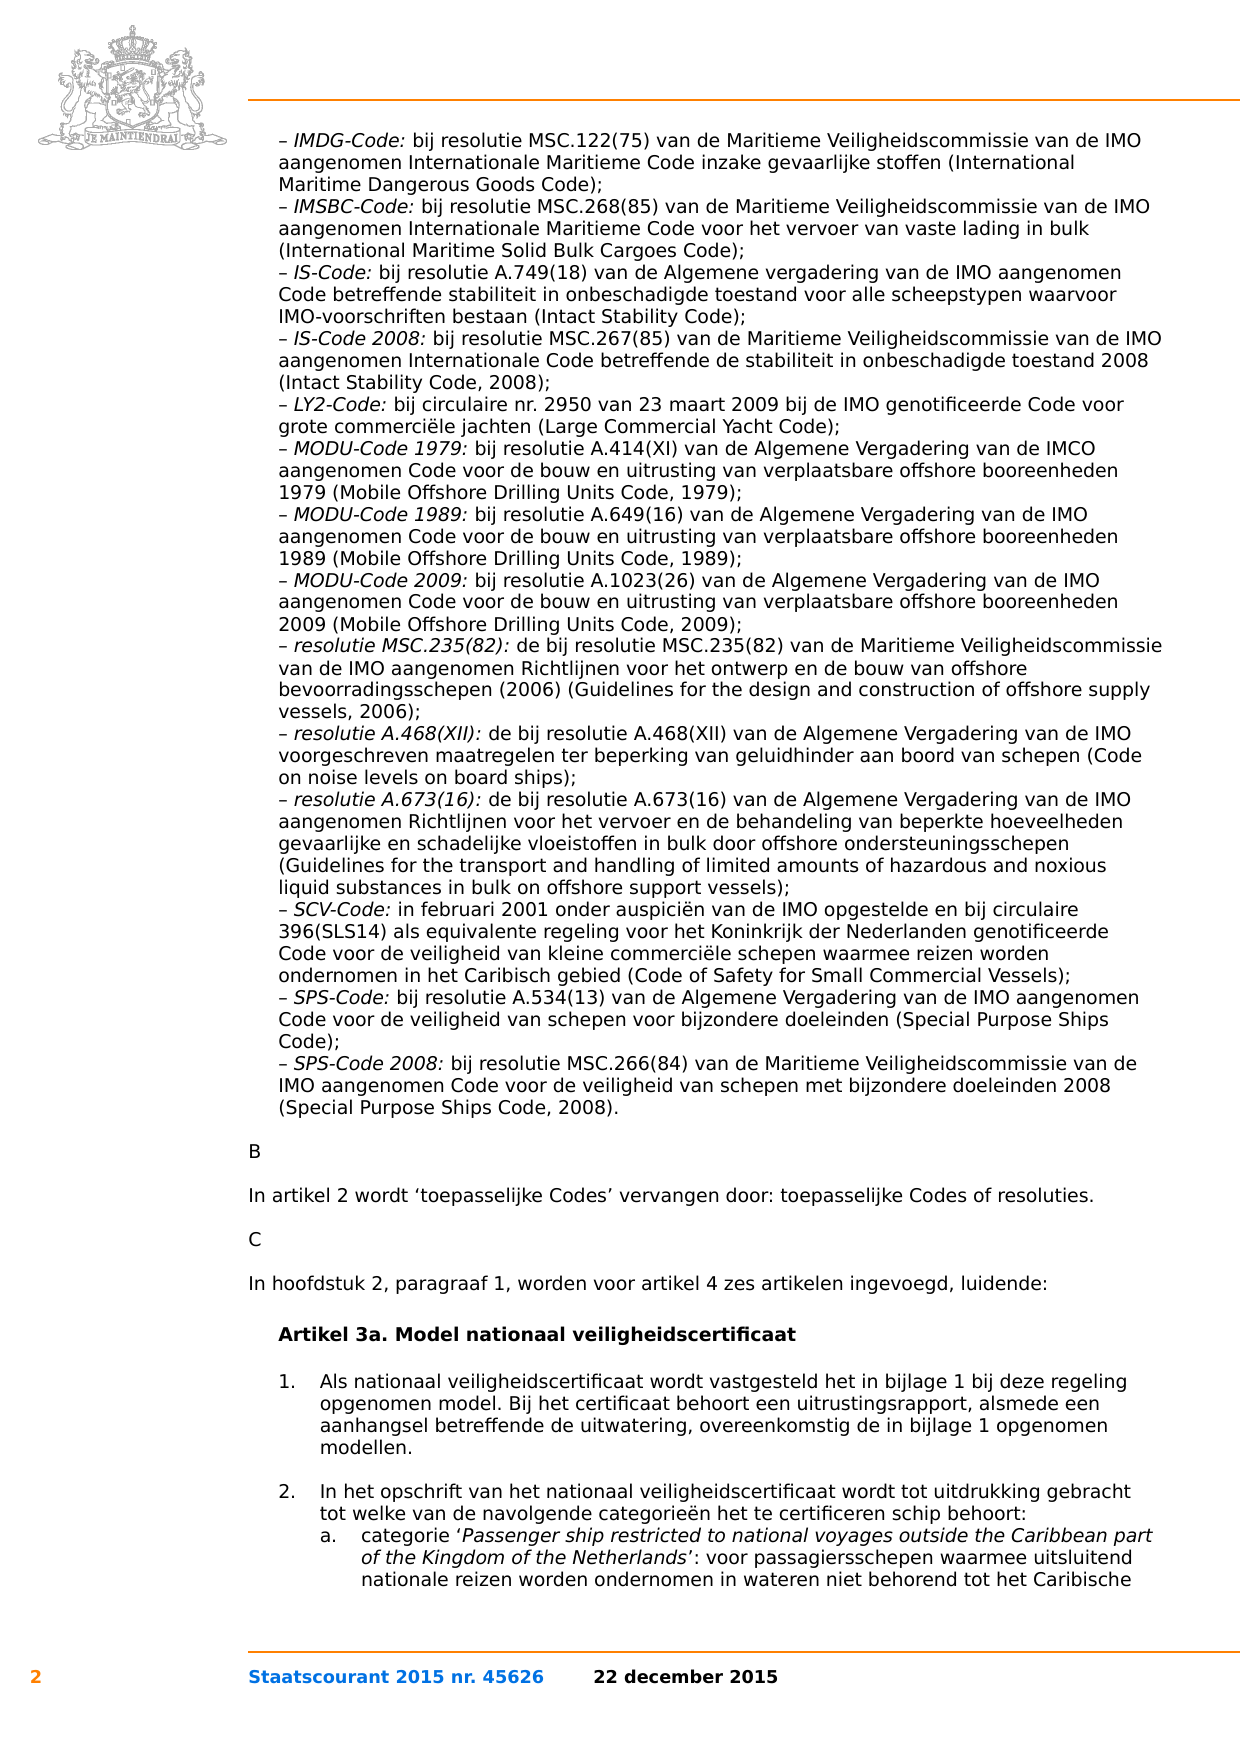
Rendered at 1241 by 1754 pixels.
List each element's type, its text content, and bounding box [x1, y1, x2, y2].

text 2. In het opschrift van het nationaal veiligheidscertificaat wordt tot uitdrukking gebracht tot welke van de navolgende categorieën het te certificeren schip behoort: [278, 1481, 1163, 1525]
text – LY2-Code: bij circulaire nr. 2950 van 23 maart 2009 bij de IMO genotificeerde Code voor grote commerciële jachten (Large Commercial Yacht Code); [278, 394, 1163, 438]
text – resolutie MSC.235(82): de bij resolutie MSC.235(82) van de Maritieme Veiligheidscommissie van de IMO aangenomen Richtlijnen voor het ontwerp en de bouw van offshore bevoorradingsschepen (2006) (Guidelines for the design and construction of offshore supply vessels, 2006); [278, 635, 1163, 723]
picture [38, 25, 227, 150]
subtitle Artikel 3a. Model nationaal veiligheidscertificaat [278, 1324, 1163, 1346]
text – MODU-Code 1979: bij resolutie A.414(XI) van de Algemene Vergadering van de IMCO aangenomen Code voor de bouw en uitrusting van verplaatsbare offshore booreenheden 1979 (Mobile Offshore Drilling Units Code, 1979); [278, 438, 1163, 503]
text – SCV-Code: in februari 2001 onder auspiciën van de IMO opgestelde en bij circulaire 396(SLS14) als equivalente regeling voor het Koninkrijk der Nederlanden genotificeerde Code voor de veiligheid van kleine commerciële schepen waarmee reizen worden ondernomen in het Caribisch gebied (Code of Safety for Small Commercial Vessels); [278, 899, 1163, 987]
text – IMDG-Code: bij resolutie MSC.122(75) van de Maritieme Veiligheidscommissie van de IMO aangenomen Internationale Maritieme Code inzake gevaarlijke stoffen (International Maritime Dangerous Goods Code); [278, 130, 1163, 196]
text – SPS-Code 2008: bij resolutie MSC.266(84) van de Maritieme Veiligheidscommissie van de IMO aangenomen Code voor de veiligheid van schepen met bijzondere doeleinden 2008 (Special Purpose Ships Code, 2008). [278, 1053, 1163, 1119]
text C [248, 1228, 1163, 1251]
text a. categorie ‘Passenger ship restricted to national voyages outside the Caribbean part of the Kingdom of the Netherlands’: voor passagiersschepen waarmee uitsluitend nationale reizen worden ondernomen in wateren niet behorend tot het Caribische [319, 1525, 1163, 1591]
text In artikel 2 wordt ‘toepasselijke Codes’ vervangen door: toepasselijke Codes of resoluties. [248, 1185, 1163, 1207]
text – IS-Code: bij resolutie A.749(18) van de Algemene vergadering van de IMO aangenomen Code betreffende stabiliteit in onbeschadigde toestand voor alle scheepstypen waarvoor IMO-voorschriften bestaan (Intact Stability Code); [278, 262, 1163, 328]
text – resolutie A.673(16): de bij resolutie A.673(16) van de Algemene Vergadering van de IMO aangenomen Richtlijnen voor het vervoer en de behandeling van beperkte hoeveelheden gevaarlijke en schadelijke vloeistoffen in bulk door offshore ondersteuningsschepen (Guidelines for the transport and handling of limited amounts of hazardous and noxious liquid substances in bulk on offshore support vessels); [278, 789, 1163, 899]
text – resolutie A.468(XII): de bij resolutie A.468(XII) van de Algemene Vergadering van de IMO voorgeschreven maatregelen ter beperking van geluidhinder aan boord van schepen (Code on noise levels on board ships); [278, 723, 1163, 789]
text In hoofdstuk 2, paragraaf 1, worden voor artikel 4 zes artikelen ingevoegd, luidende: [248, 1272, 1163, 1294]
text – MODU-Code 1989: bij resolutie A.649(16) van de Algemene Vergadering van de IMO aangenomen Code voor de bouw en uitrusting van verplaatsbare offshore booreenheden 1989 (Mobile Offshore Drilling Units Code, 1989); [278, 503, 1163, 569]
text – MODU-Code 2009: bij resolutie A.1023(26) van de Algemene Vergadering van de IMO aangenomen Code voor de bouw en uitrusting van verplaatsbare offshore booreenheden 2009 (Mobile Offshore Drilling Units Code, 2009); [278, 569, 1163, 635]
text – SPS-Code: bij resolutie A.534(13) van de Algemene Vergadering van de IMO aangenomen Code voor de veiligheid van schepen voor bijzondere doeleinden (Special Purpose Ships Code); [278, 987, 1163, 1053]
text – IMSBC-Code: bij resolutie MSC.268(85) van de Maritieme Veiligheidscommissie van de IMO aangenomen Internationale Maritieme Code voor het vervoer van vaste lading in bulk (International Maritime Solid Bulk Cargoes Code); [278, 196, 1163, 262]
text – IS-Code 2008: bij resolutie MSC.267(85) van de Maritieme Veiligheidscommissie van de IMO aangenomen Internationale Code betreffende de stabiliteit in onbeschadigde toestand 2008 (Intact Stability Code, 2008); [278, 328, 1163, 394]
text 1. Als nationaal veiligheidscertificaat wordt vastgesteld het in bijlage 1 bij deze regeling opgenomen model. Bij het certificaat behoort een uitrustingsrapport, alsmede een aanhangsel betreffende de uitwatering, overeenkomstig de in bijlage 1 opgenomen modellen. [278, 1371, 1163, 1459]
text B [248, 1141, 1163, 1163]
